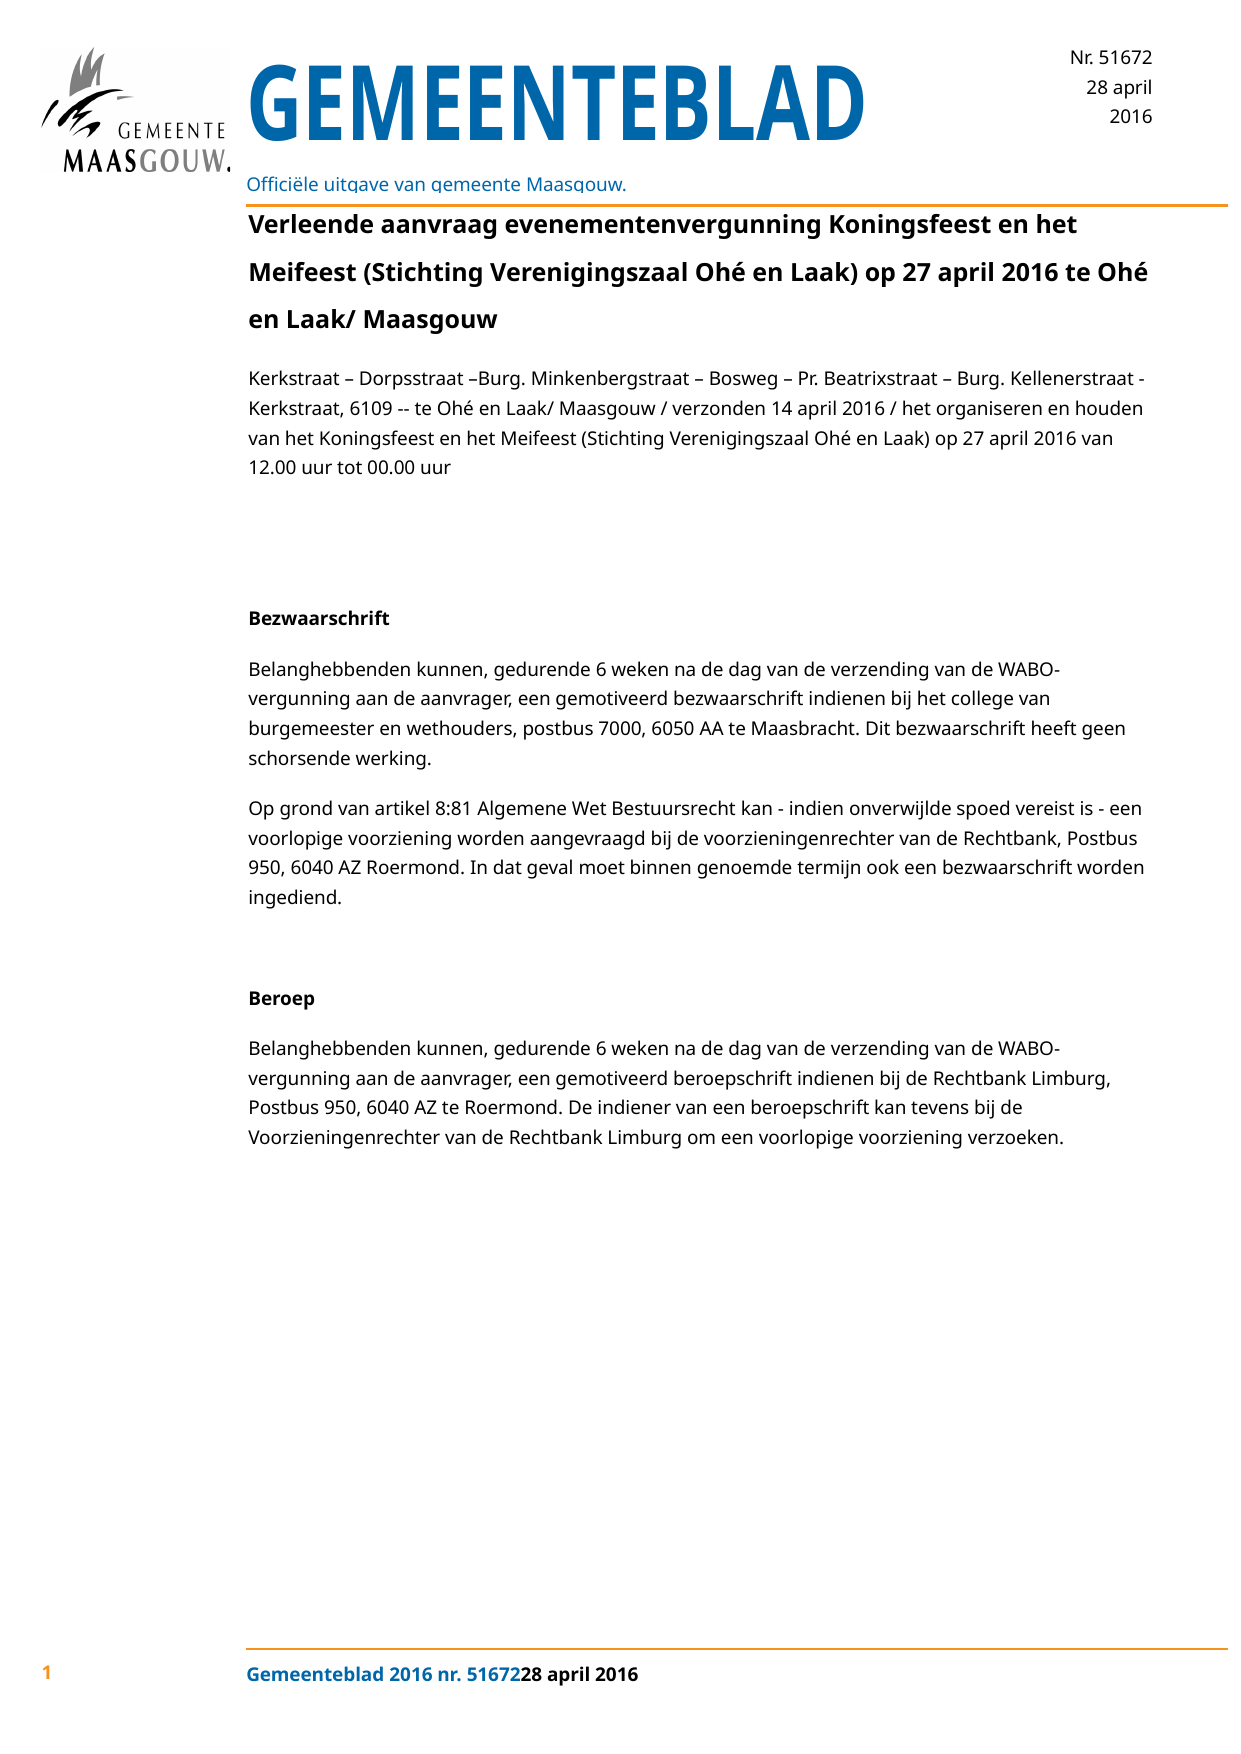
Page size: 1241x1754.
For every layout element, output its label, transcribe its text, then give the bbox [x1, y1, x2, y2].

text Belanghebbenden kunnen, gedurende 6 weken na de dag van de verzending van de WABO-vergunning aan de aanvrager, een gemotiveerd bezwaarschrift indienen bij het college van burgemeester en wethouders, postbus 7000, 6050 AA te Maasbracht. Dit bezwaarschrift heeft geen schorsende werking. [248, 656, 1152, 770]
picture [41, 47, 231, 172]
text Op grond van artikel 8:81 Algemene Wet Bestuursrecht kan - indien onverwijlde spoed vereist is - een voorlopige voorziening worden aangevraagd bij de voorzieningenrechter van de Rechtbank, Postbus 950, 6040 AZ Roermond. In dat geval moet binnen genoemde termijn ook een bezwaarschrift worden ingediend. [248, 795, 1152, 909]
text Kerkstraat – Dorpsstraat –Burg. Minkenbergstraat – Bosweg – Pr. Beatrixstraat – Burg. Kellenerstraat - Kerkstraat, 6109 -- te Ohé en Laak/ Maasgouw / verzonden 14 april 2016 / het organiseren en houden van het Koningsfeest en het Meifeest (Stichting Verenigingszaal Ohé en Laak) op 27 april 2016 van 12.00 uur tot 00.00 uur [248, 366, 1152, 480]
text Belanghebbenden kunnen, gedurende 6 weken na de dag van de verzending van de WABO-vergunning aan de aanvrager, een gemotiveerd beroepschrift indienen bij de Rechtbank Limburg, Postbus 950, 6040 AZ te Roermond. De indiener van een beroepschrift kan tevens bij de Voorzieningenrechter van de Rechtbank Limburg om een voorlopige voorziening verzoeken. [248, 1035, 1152, 1149]
text Bezwaarschrift [248, 606, 1152, 631]
text Verleende aanvraag evenementenvergunning Koningsfeest en het Meifeest (Stichting Verenigingszaal Ohé en Laak) op 27 april 2016 te Ohé en Laak/ Maasgouw [248, 207, 1152, 336]
text Beroep [248, 985, 1152, 1010]
